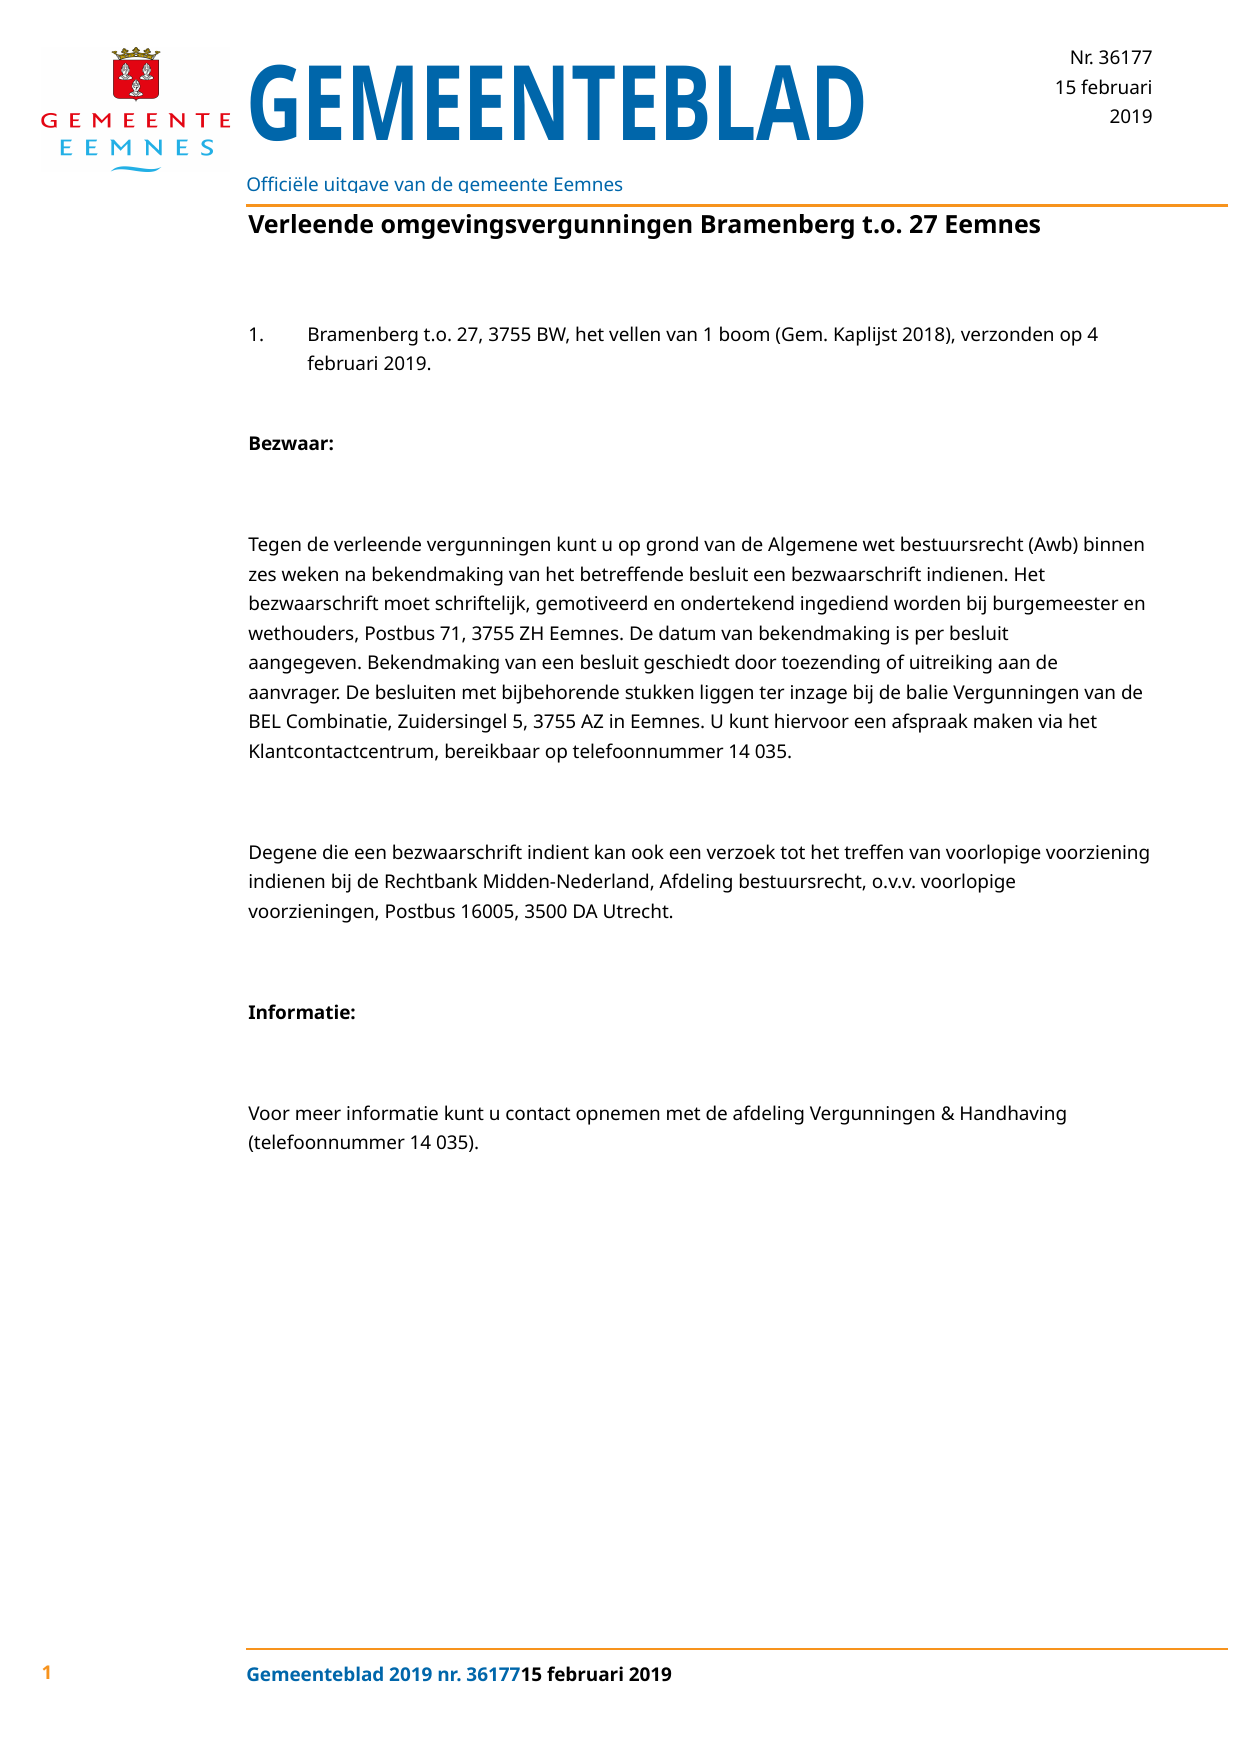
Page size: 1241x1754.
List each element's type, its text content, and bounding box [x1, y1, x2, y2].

text Degene die een bezwaarschrift indient kan ook een verzoek tot het treffen van voorlopige voorziening indienen bij de Rechtbank Midden-Nederland, Afdeling bestuursrecht, o.v.v. voorlopige voorzieningen, Postbus 16005, 3500 DA Utrecht. [248, 839, 1152, 924]
text Verleende omgevingsvergunningen Bramenberg t.o. 27 Eemnes [248, 207, 1152, 241]
text Bezwaar: [248, 430, 1152, 456]
list Bramenberg t.o. 27, 3755 BW, het vellen van 1 boom (Gem. Kaplijst 2018), verzonden op 4 februari 2019. [248, 321, 1152, 376]
text Tegen de verleende vergunningen kunt u op grond van de Algemene wet bestuursrecht (Awb) binnen zes weken na bekendmaking van het betreffende besluit een bezwaarschrift indienen. Het bezwaarschrift moet schriftelijk, gemotiveerd en ondertekend ingediend worden bij burgemeester en wethouders, Postbus 71, 3755 ZH Eemnes. De datum van bekendmaking is per besluit aangegeven. Bekendmaking van een besluit geschiedt door toezending of uitreiking aan de aanvrager. De besluiten met bijbehorende stukken liggen ter inzage bij de balie Vergunningen van de BEL Combinatie, Zuidersingel 5, 3755 AZ in Eemnes. U kunt hiervoor een afspraak maken via het Klantcontactcentrum, bereikbaar op telefoonnummer 14 035. [248, 531, 1152, 764]
picture [41, 47, 231, 172]
text Informatie: [248, 999, 1152, 1025]
text Voor meer informatie kunt u contact opnemen met de afdeling Vergunningen & Handhaving (telefoonnummer 14 035). [248, 1100, 1152, 1155]
